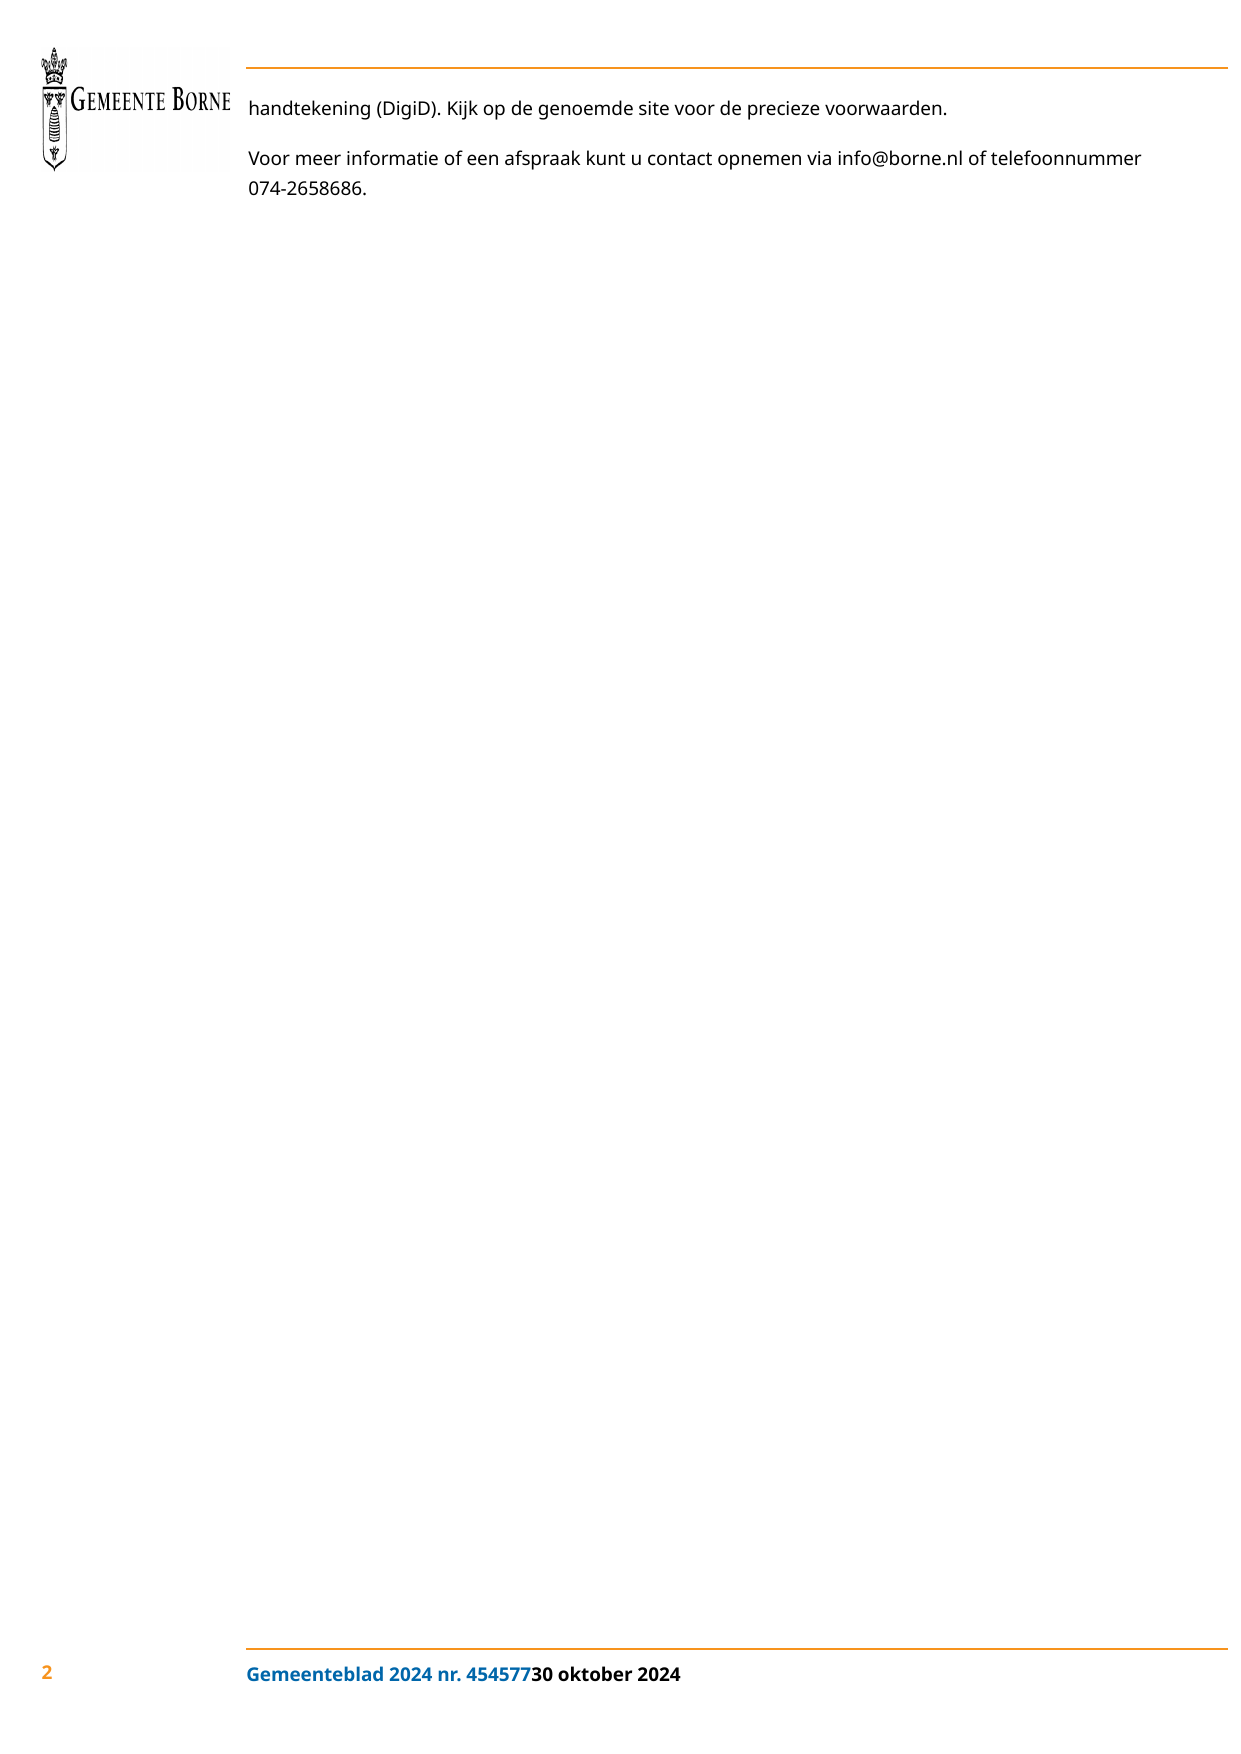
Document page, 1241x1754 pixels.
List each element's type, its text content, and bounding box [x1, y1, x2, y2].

picture [41, 47, 231, 172]
text handtekening (DigiD). Kijk op de genoemde site voor de precieze voorwaarden. [248, 95, 1152, 121]
text Voor meer informatie of een afspraak kunt u contact opnemen via info@borne.nl of telefoonnummer 074-2658686. [248, 145, 1152, 201]
